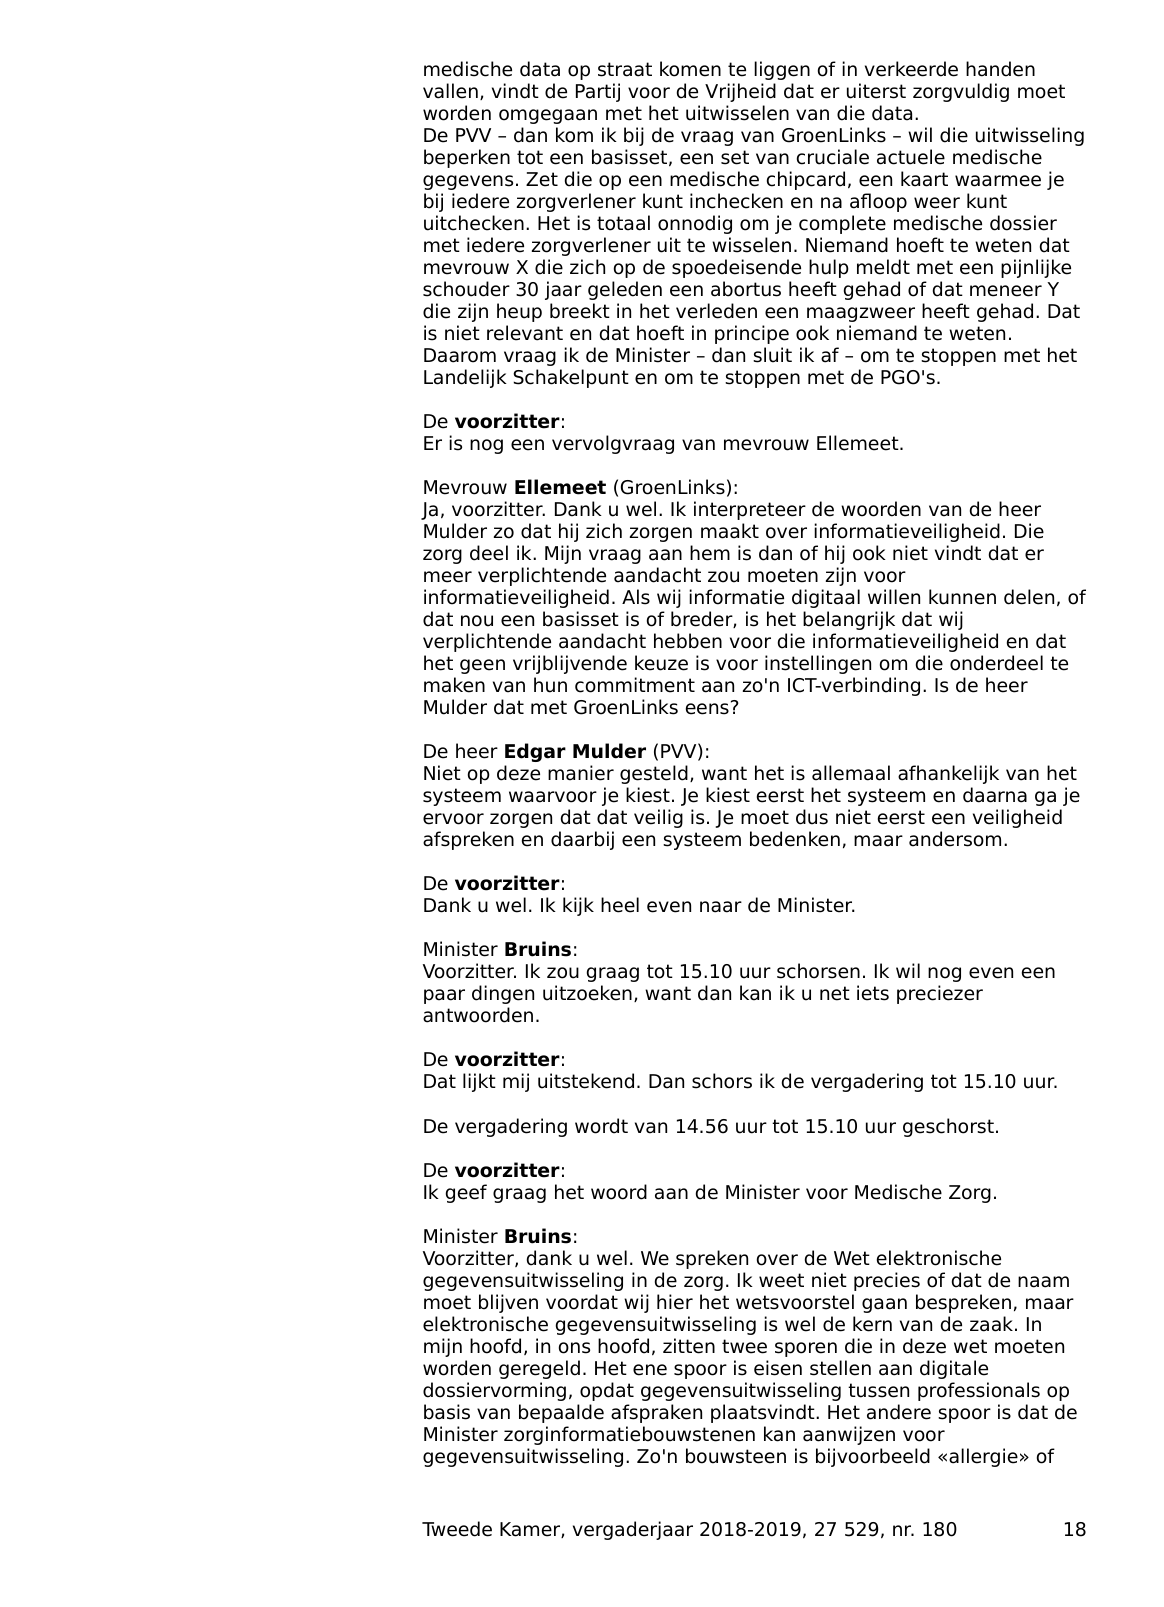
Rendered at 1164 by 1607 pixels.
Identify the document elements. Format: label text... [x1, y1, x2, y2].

text De heer Edgar Mulder (PVV): [422, 741, 1087, 763]
text De voorzitter: [422, 873, 1087, 895]
text Mevrouw Ellemeet (GroenLinks): [422, 477, 1087, 499]
text Niet op deze manier gesteld, want het is allemaal afhankelijk van het systeem waarvoor je kiest. Je kiest eerst het systeem en daarna ga je ervoor zorgen dat dat veilig is. Je moet dus niet eerst een veiligheid afspreken en daarbij een systeem bedenken, maar andersom. [422, 763, 1087, 851]
text De PVV – dan kom ik bij de vraag van GroenLinks – wil die uitwisseling beperken tot een basisset, een set van cruciale actuele medische gegevens. Zet die op een medische chipcard, een kaart waarmee je bij iedere zorgverlener kunt inchecken en na afloop weer kunt uitchecken. Het is totaal onnodig om je complete medische dossier met iedere zorgverlener uit te wisselen. Niemand hoeft te weten dat mevrouw X die zich op de spoedeisende hulp meldt met een pijnlijke schouder 30 jaar geleden een abortus heeft gehad of dat meneer Y die zijn heup breekt in het verleden een maagzweer heeft gehad. Dat is niet relevant en dat hoeft in principe ook niemand te weten. Daarom vraag ik de Minister – dan sluit ik af – om te stoppen met het Landelijk Schakelpunt en om te stoppen met de PGO's. [422, 125, 1087, 389]
text Minister Bruins: [422, 1226, 1087, 1248]
text Dat lijkt mij uitstekend. Dan schors ik de vergadering tot 15.10 uur. [422, 1071, 1087, 1093]
text De vergadering wordt van 14.56 uur tot 15.10 uur geschorst. [422, 1116, 1087, 1137]
text Ik geef graag het woord aan de Minister voor Medische Zorg. [422, 1182, 1087, 1204]
text Minister Bruins: [422, 939, 1087, 961]
text Voorzitter, dank u wel. We spreken over de Wet elektronische gegevensuitwisseling in de zorg. Ik weet niet precies of dat de naam moet blijven voordat wij hier het wetsvoorstel gaan bespreken, maar elektronische gegevensuitwisseling is wel de kern van de zaak. In mijn hoofd, in ons hoofd, zitten twee sporen die in deze wet moeten worden geregeld. Het ene spoor is eisen stellen aan digitale dossiervorming, opdat gegevensuitwisseling tussen professionals op basis van bepaalde afspraken plaatsvindt. Het andere spoor is dat de Minister zorginformatiebouwstenen kan aanwijzen voor gegevensuitwisseling. Zo'n bouwsteen is bijvoorbeeld «allergie» of [422, 1248, 1087, 1468]
text De voorzitter: [422, 1160, 1087, 1182]
text medische data op straat komen te liggen of in verkeerde handen vallen, vindt de Partij voor de Vrijheid dat er uiterst zorgvuldig moet worden omgegaan met het uitwisselen van die data. [422, 59, 1087, 125]
text De voorzitter: [422, 411, 1087, 433]
text Dank u wel. Ik kijk heel even naar de Minister. [422, 895, 1087, 917]
text De voorzitter: [422, 1049, 1087, 1071]
text Er is nog een vervolgvraag van mevrouw Ellemeet. [422, 433, 1087, 455]
text Ja, voorzitter. Dank u wel. Ik interpreteer de woorden van de heer Mulder zo dat hij zich zorgen maakt over informatieveiligheid. Die zorg deel ik. Mijn vraag aan hem is dan of hij ook niet vindt dat er meer verplichtende aandacht zou moeten zijn voor informatieveiligheid. Als wij informatie digitaal willen kunnen delen, of dat nou een basisset is of breder, is het belangrijk dat wij verplichtende aandacht hebben voor die informatieveiligheid en dat het geen vrijblijvende keuze is voor instellingen om die onderdeel te maken van hun commitment aan zo'n ICT-verbinding. Is de heer Mulder dat met GroenLinks eens? [422, 499, 1087, 719]
text Voorzitter. Ik zou graag tot 15.10 uur schorsen. Ik wil nog even een paar dingen uitzoeken, want dan kan ik u net iets preciezer antwoorden. [422, 961, 1087, 1027]
